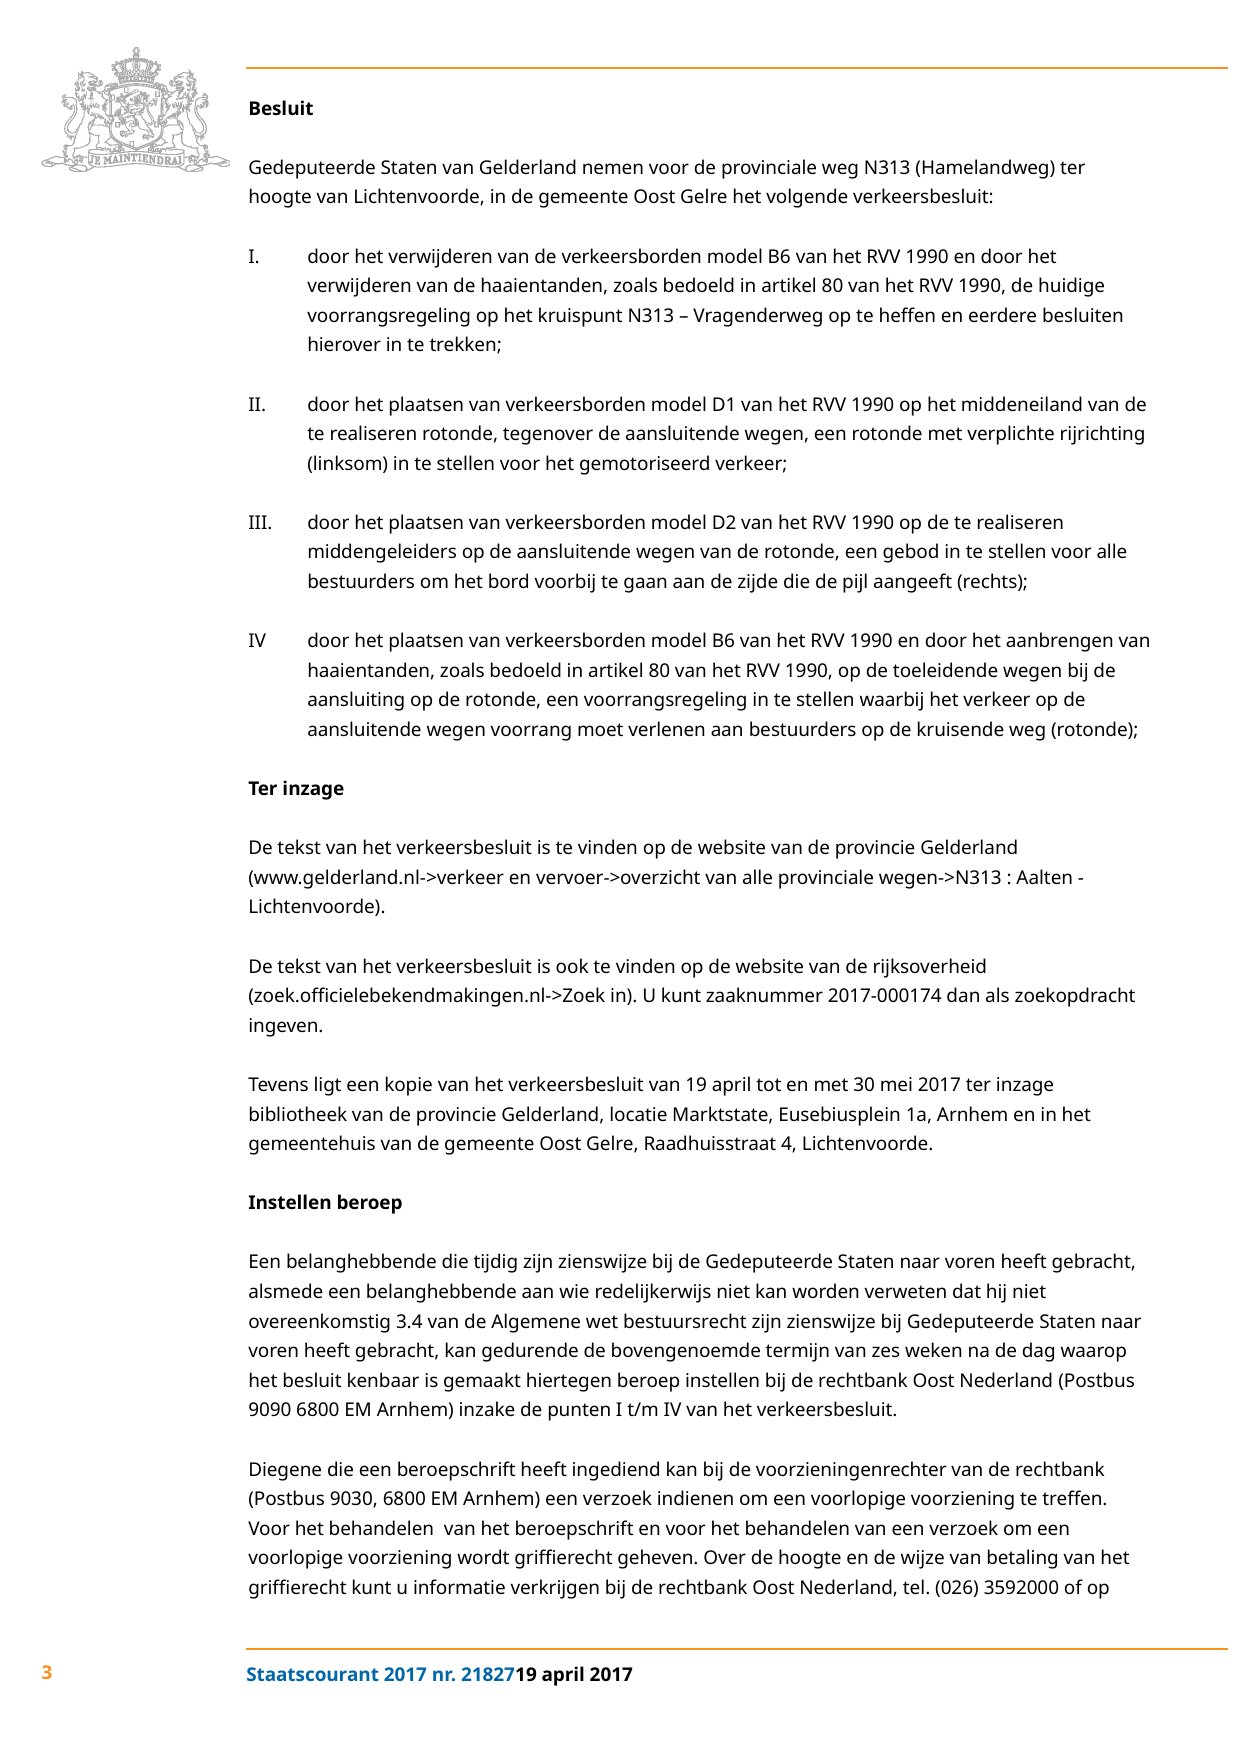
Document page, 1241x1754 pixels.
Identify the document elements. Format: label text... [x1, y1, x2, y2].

text Tevens ligt een kopie van het verkeersbesluit van 19 april tot en met 30 mei 2017 ter inzage bibliotheek van de provincie Gelderland, locatie Marktstate, Eusebiusplein 1a, Arnhem en in het gemeentehuis van de gemeente Oost Gelre, Raadhuisstraat 4, Lichtenvoorde. [248, 1071, 1152, 1156]
text De tekst van het verkeersbesluit is ook te vinden op de website van de rijksoverheid (zoek.officielebekendmakingen.nl->Zoek in). U kunt zaaknummer 2017-000174 dan als zoekopdracht ingeven. [248, 953, 1152, 1038]
picture [41, 47, 231, 172]
text Diegene die een beroepschrift heeft ingediend kan bij de voorzieningenrechter van de rechtbank (Postbus 9030, 6800 EM Arnhem) een verzoek indienen om een voorlopige voorziening te treffen. Voor het behandelen van het beroepschrift en voor het behandelen van een verzoek om een voorlopige voorziening wordt griffierecht geheven. Over de hoogte en de wijze van betaling van het griffierecht kunt u informatie verkrijgen bij de rechtbank Oost Nederland, tel. (026) 3592000 of op [248, 1456, 1152, 1600]
text Ter inzage [248, 775, 1152, 801]
text De tekst van het verkeersbesluit is te vinden op de website van de provincie Gelderland (www.gelderland.nl->verkeer en vervoer->overzicht van alle provinciale wegen->N313 : Aalten - Lichtenvoorde). [248, 834, 1152, 919]
list door het verwijderen van de verkeersborden model B6 van het RVV 1990 en door het verwijderen van de haaientanden, zoals bedoeld in artikel 80 van het RVV 1990, de huidige voorrangsregeling op het kruispunt N313 – Vragenderweg op te heffen en eerdere besluiten hierover in te trekken; [248, 243, 1152, 357]
list door het plaatsen van verkeersborden model D2 van het RVV 1990 op de te realiseren middengeleiders op de aansluitende wegen van de rotonde, een gebod in te stellen voor alle bestuurders om het bord voorbij te gaan aan de zijde die de pijl aangeeft (rechts); [248, 509, 1152, 594]
list door het plaatsen van verkeersborden model B6 van het RVV 1990 en door het aanbrengen van haaientanden, zoals bedoeld in artikel 80 van het RVV 1990, op de toeleidende wegen bij de aansluiting op de rotonde, een voorrangsregeling in te stellen waarbij het verkeer op de aansluitende wegen voorrang moet verlenen aan bestuurders op de kruisende weg (rotonde); [248, 627, 1152, 742]
text Besluit [248, 95, 1152, 121]
text Gedeputeerde Staten van Gelderland nemen voor de provinciale weg N313 (Hamelandweg) ter hoogte van Lichtenvoorde, in de gemeente Oost Gelre het volgende verkeersbesluit: [248, 154, 1152, 209]
text Een belanghebbende die tijdig zijn zienswijze bij de Gedeputeerde Staten naar voren heeft gebracht, alsmede een belanghebbende aan wie redelijkerwijs niet kan worden verweten dat hij niet overeenkomstig 3.4 van de Algemene wet bestuursrecht zijn zienswijze bij Gedeputeerde Staten naar voren heeft gebracht, kan gedurende de bovengenoemde termijn van zes weken na de dag waarop het besluit kenbaar is gemaakt hiertegen beroep instellen bij de rechtbank Oost Nederland (Postbus 9090 6800 EM Arnhem) inzake de punten I t/m IV van het verkeersbesluit. [248, 1249, 1152, 1422]
list door het plaatsen van verkeersborden model D1 van het RVV 1990 op het middeneiland van de te realiseren rotonde, tegenover de aansluitende wegen, een rotonde met verplichte rijrichting (linksom) in te stellen voor het gemotoriseerd verkeer; [248, 391, 1152, 476]
text Instellen beroep [248, 1189, 1152, 1215]
